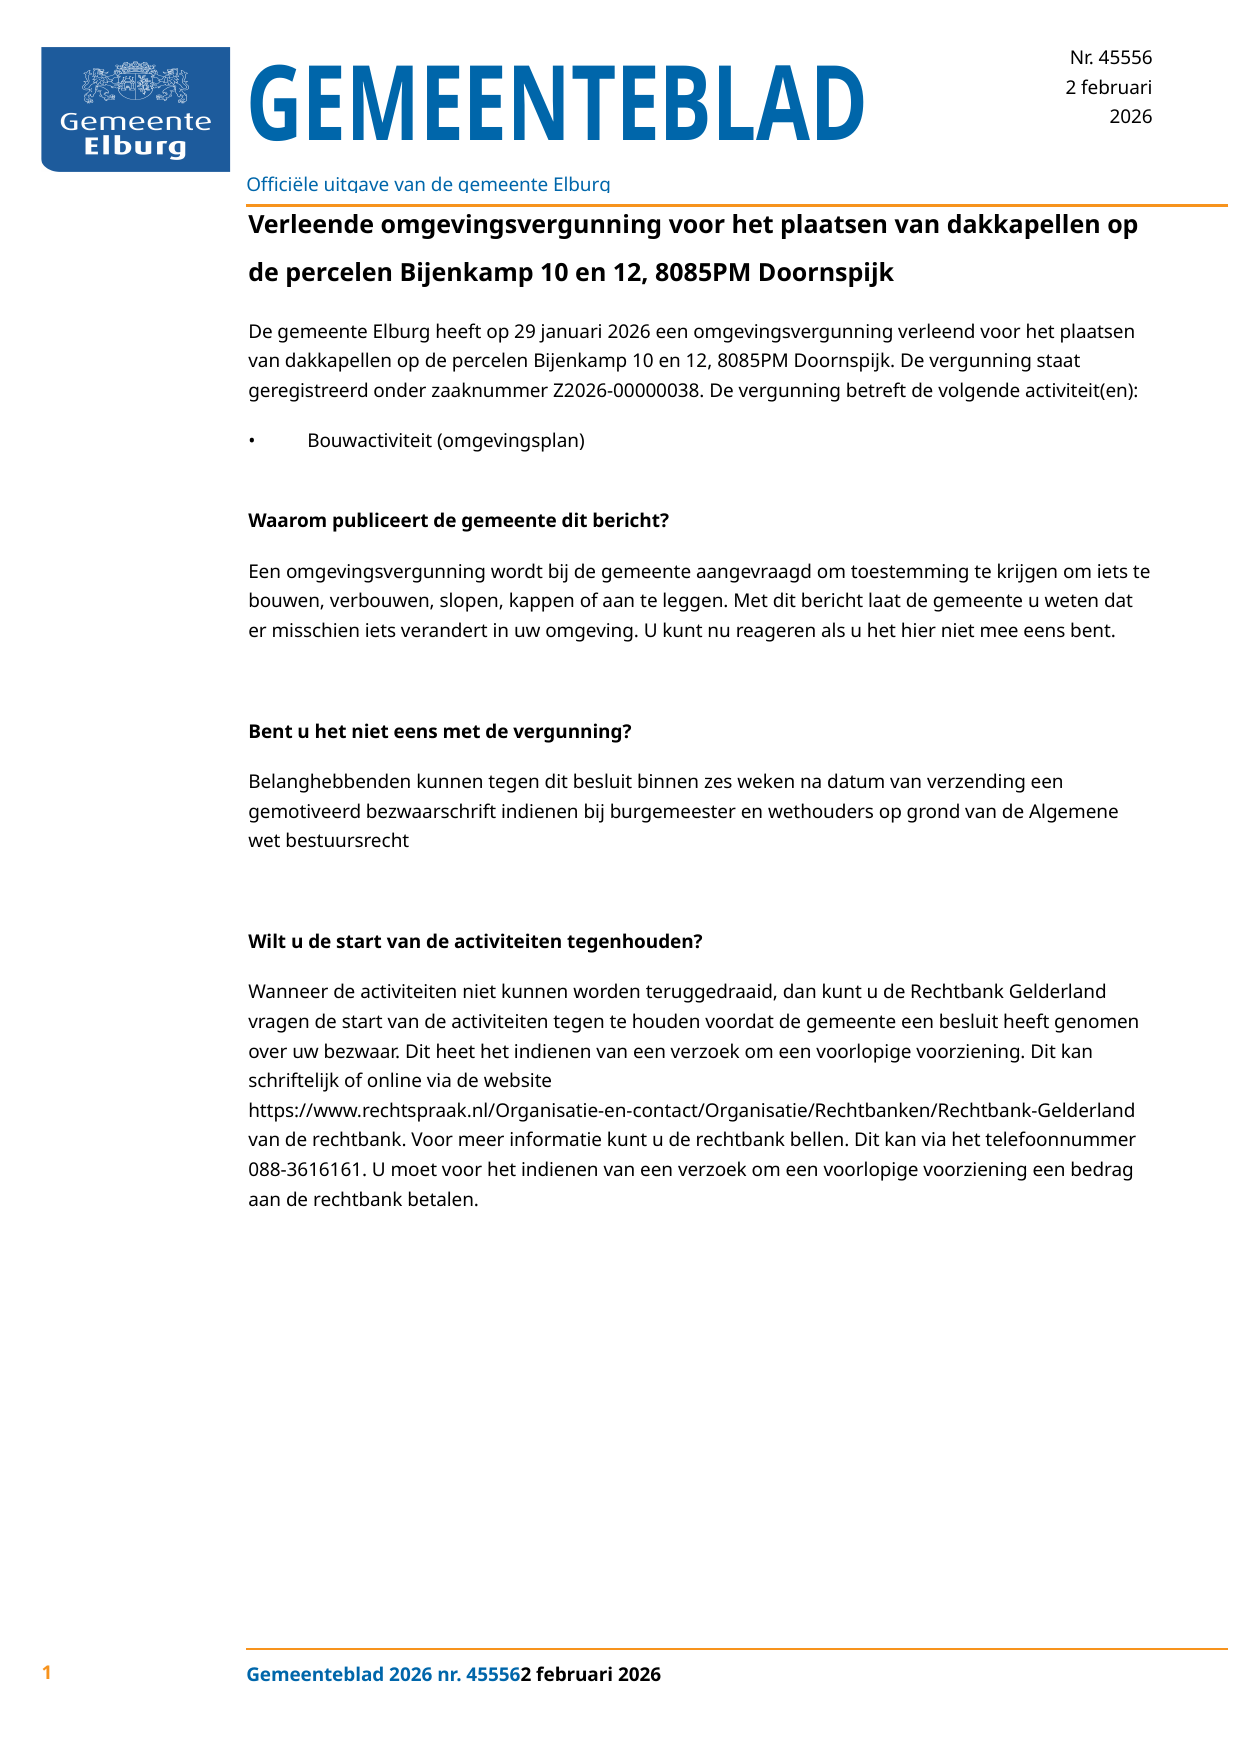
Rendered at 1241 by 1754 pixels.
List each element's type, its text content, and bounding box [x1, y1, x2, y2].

text Wanneer de activiteiten niet kunnen worden teruggedraaid, dan kunt u de Rechtbank Gelderland vragen de start van de activiteiten tegen te houden voordat de gemeente een besluit heeft genomen over uw bezwaar. Dit heet het indienen van een verzoek om een voorlopige voorziening. Dit kan schriftelijk of online via de website https://www.rechtspraak.nl/Organisatie-en-contact/Organisatie/Rechtbanken/Rechtbank-Gelderland van de rechtbank. Voor meer informatie kunt u de rechtbank bellen. Dit kan via het telefoonnummer 088-3616161. U moet voor het indienen van een verzoek om een voorlopige voorziening een bedrag aan de rechtbank betalen. [248, 979, 1152, 1212]
text Verleende omgevingsvergunning voor het plaatsen van dakkapellen op de percelen Bijenkamp 10 en 12, 8085PM Doornspijk [248, 207, 1152, 288]
list Bouwactiviteit (omgevingsplan) [248, 427, 1152, 453]
text De gemeente Elburg heeft op 29 januari 2026 een omgevingsvergunning verleend voor het plaatsen van dakkapellen op de percelen Bijenkamp 10 en 12, 8085PM Doornspijk. De vergunning staat geregistreerd onder zaaknummer Z2026-00000038. De vergunning betreft de volgende activiteit(en): [248, 318, 1152, 403]
text Waarom publiceert de gemeente dit bericht? [248, 507, 1152, 533]
text Een omgevingsvergunning wordt bij de gemeente aangevraagd om toestemming te krijgen om iets te bouwen, verbouwen, slopen, kappen of aan te leggen. Met dit bericht laat de gemeente u weten dat er misschien iets verandert in uw omgeving. U kunt nu reageren als u het hier niet mee eens bent. [248, 558, 1152, 643]
text Belanghebbenden kunnen tegen dit besluit binnen zes weken na datum van verzending een gemotiveerd bezwaarschrift indienen bij burgemeester en wethouders op grond van de Algemene wet bestuursrecht [248, 768, 1152, 853]
text Bent u het niet eens met de vergunning? [248, 718, 1152, 744]
picture [41, 47, 231, 172]
text Wilt u de start van de activiteiten tegenhouden? [248, 928, 1152, 954]
